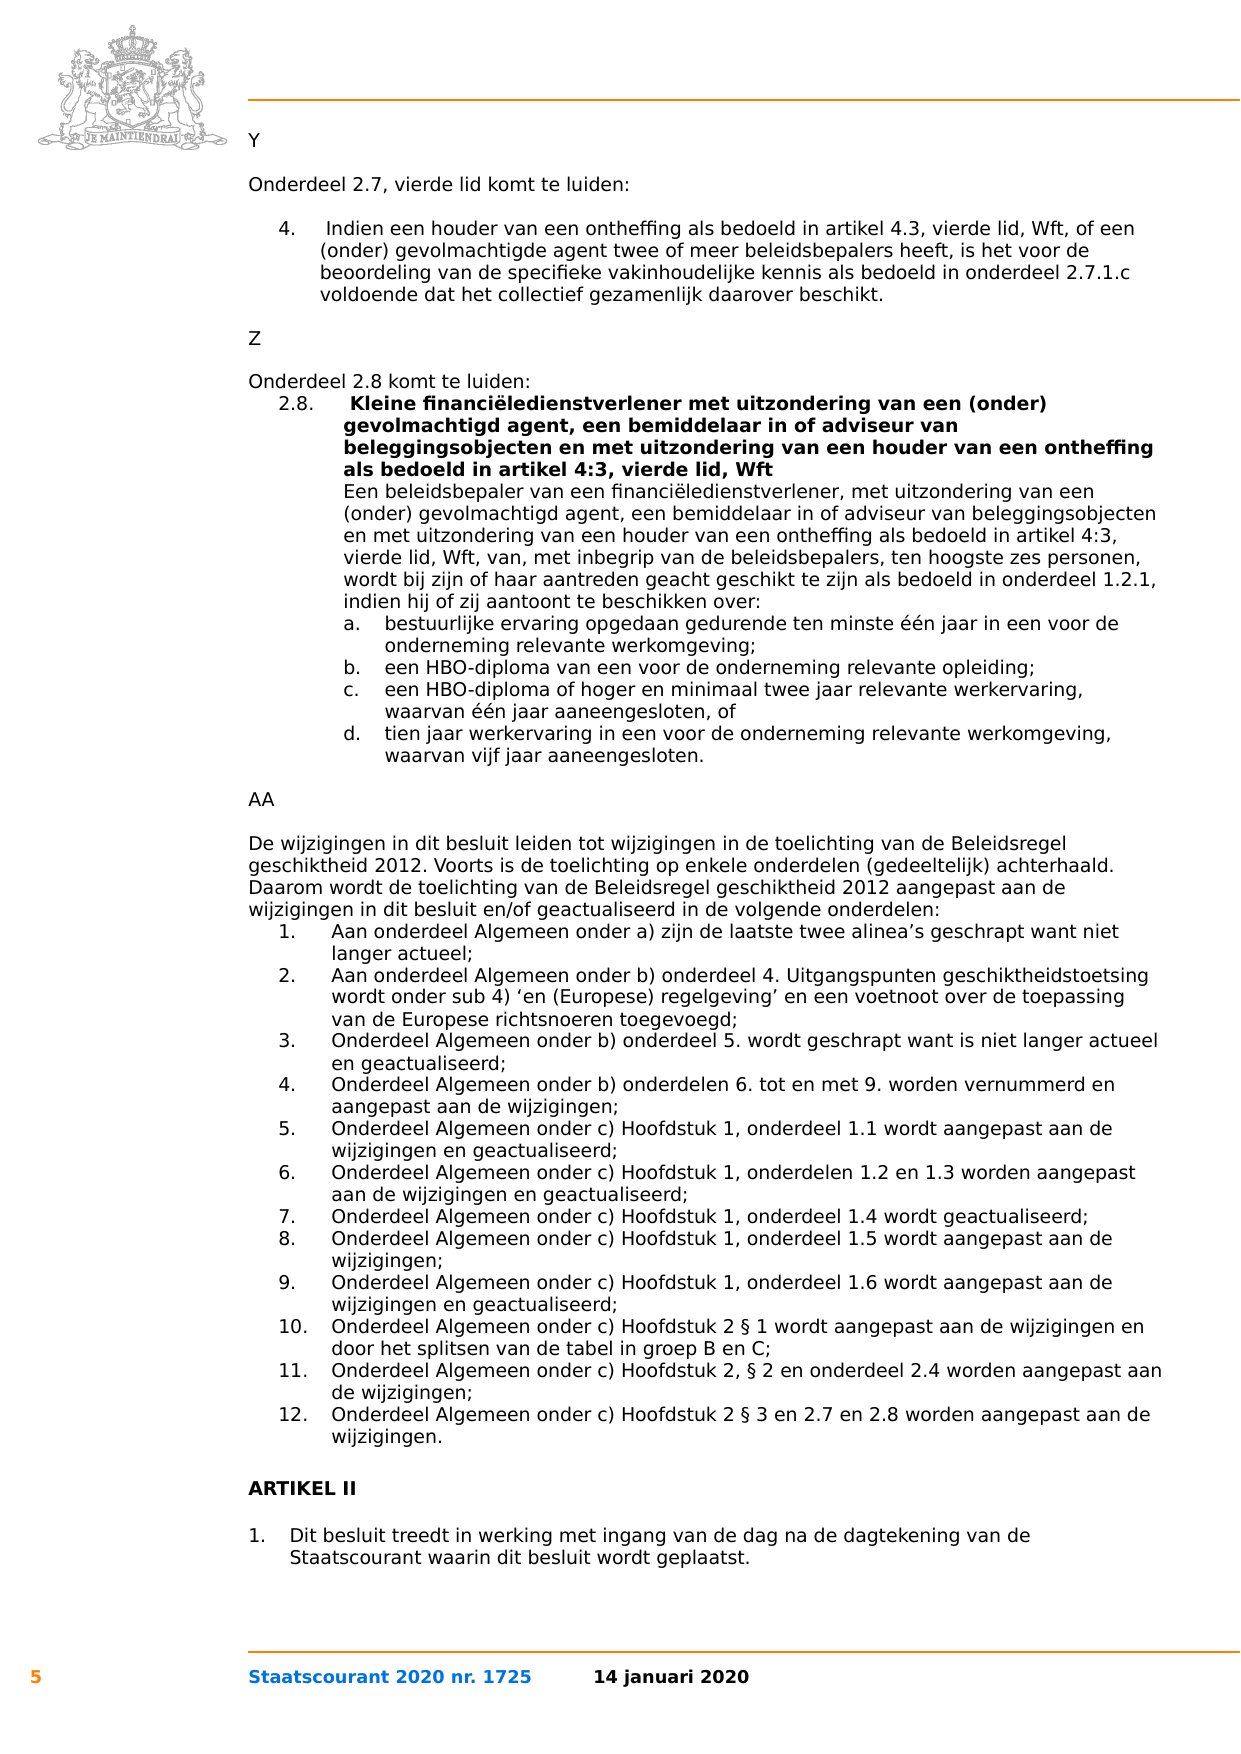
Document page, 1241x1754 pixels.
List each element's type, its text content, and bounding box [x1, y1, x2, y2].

text 12. Onderdeel Algemeen onder c) Hoofdstuk 2 § 3 en 2.7 en 2.8 worden aangepast aan de wijzigingen. [278, 1404, 1163, 1448]
picture [38, 25, 227, 150]
text 8. Onderdeel Algemeen onder c) Hoofdstuk 1, onderdeel 1.5 wordt aangepast aan de wijzigingen; [278, 1228, 1163, 1272]
subtitle ARTIKEL II [248, 1478, 1163, 1500]
text 2.8. Kleine financiëledienstverlener met uitzondering van een (onder) gevolmachtigd agent, een bemiddelaar in of adviseur van beleggingsobjecten en met uitzondering van een houder van een ontheffing als bedoeld in artikel 4:3, vierde lid, Wft [278, 393, 1163, 481]
text d. tien jaar werkervaring in een voor de onderneming relevante werkomgeving, waarvan vijf jaar aaneengesloten. [343, 723, 1163, 767]
text Een beleidsbepaler van een financiëledienstverlener, met uitzondering van een (onder) gevolmachtigd agent, een bemiddelaar in of adviseur van beleggingsobjecten en met uitzondering van een houder van een ontheffing als bedoeld in artikel 4:3, vierde lid, Wft, van, met inbegrip van de beleidsbepalers, ten hoogste zes personen, wordt bij zijn of haar aantreden geacht geschikt te zijn als bedoeld in onderdeel 1.2.1, indien hij of zij aantoont te beschikken over: [343, 481, 1163, 613]
text 4. Onderdeel Algemeen onder b) onderdelen 6. tot en met 9. worden vernummerd en aangepast aan de wijzigingen; [278, 1074, 1163, 1118]
text 2. Aan onderdeel Algemeen onder b) onderdeel 4. Uitgangspunten geschiktheidstoetsing wordt onder sub 4) ‘en (Europese) regelgeving’ en een voetnoot over de toepassing van de Europese richtsnoeren toegevoegd; [278, 964, 1163, 1030]
text 6. Onderdeel Algemeen onder c) Hoofdstuk 1, onderdelen 1.2 en 1.3 worden aangepast aan de wijzigingen en geactualiseerd; [278, 1162, 1163, 1206]
text b. een HBO-diploma van een voor de onderneming relevante opleiding; [343, 657, 1163, 679]
text Onderdeel 2.8 komt te luiden: [248, 371, 1163, 393]
text 5. Onderdeel Algemeen onder c) Hoofdstuk 1, onderdeel 1.1 wordt aangepast aan de wijzigingen en geactualiseerd; [278, 1118, 1163, 1162]
text Y [248, 130, 1163, 152]
text AA [248, 789, 1163, 811]
text 10. Onderdeel Algemeen onder c) Hoofdstuk 2 § 1 wordt aangepast aan de wijzigingen en door het splitsen van de tabel in groep B en C; [278, 1316, 1163, 1360]
text De wijzigingen in dit besluit leiden tot wijzigingen in de toelichting van de Beleidsregel geschiktheid 2012. Voorts is de toelichting op enkele onderdelen (gedeeltelijk) achterhaald. Daarom wordt de toelichting van de Beleidsregel geschiktheid 2012 aangepast aan de wijzigingen in dit besluit en/of geactualiseerd in de volgende onderdelen: [248, 833, 1163, 921]
text 7. Onderdeel Algemeen onder c) Hoofdstuk 1, onderdeel 1.4 wordt geactualiseerd; [278, 1206, 1163, 1228]
text 1. Dit besluit treedt in werking met ingang van de dag na de dagtekening van de Staatscourant waarin dit besluit wordt geplaatst. [248, 1525, 1163, 1569]
text c. een HBO-diploma of hoger en minimaal twee jaar relevante werkervaring, waarvan één jaar aaneengesloten, of [343, 679, 1163, 723]
text 11. Onderdeel Algemeen onder c) Hoofdstuk 2, § 2 en onderdeel 2.4 worden aangepast aan de wijzigingen; [278, 1360, 1163, 1404]
text 1. Aan onderdeel Algemeen onder a) zijn de laatste twee alinea’s geschrapt want niet langer actueel; [278, 921, 1163, 964]
text 4. Indien een houder van een ontheffing als bedoeld in artikel 4.3, vierde lid, Wft, of een (onder) gevolmachtigde agent twee of meer beleidsbepalers heeft, is het voor de beoordeling van de specifieke vakinhoudelijke kennis als bedoeld in onderdeel 2.7.1.c voldoende dat het collectief gezamenlijk daarover beschikt. [278, 218, 1163, 306]
text Onderdeel 2.7, vierde lid komt te luiden: [248, 174, 1163, 196]
text 9. Onderdeel Algemeen onder c) Hoofdstuk 1, onderdeel 1.6 wordt aangepast aan de wijzigingen en geactualiseerd; [278, 1272, 1163, 1316]
text a. bestuurlijke ervaring opgedaan gedurende ten minste één jaar in een voor de onderneming relevante werkomgeving; [343, 613, 1163, 657]
text Z [248, 327, 1163, 349]
text 3. Onderdeel Algemeen onder b) onderdeel 5. wordt geschrapt want is niet langer actueel en geactualiseerd; [278, 1030, 1163, 1074]
